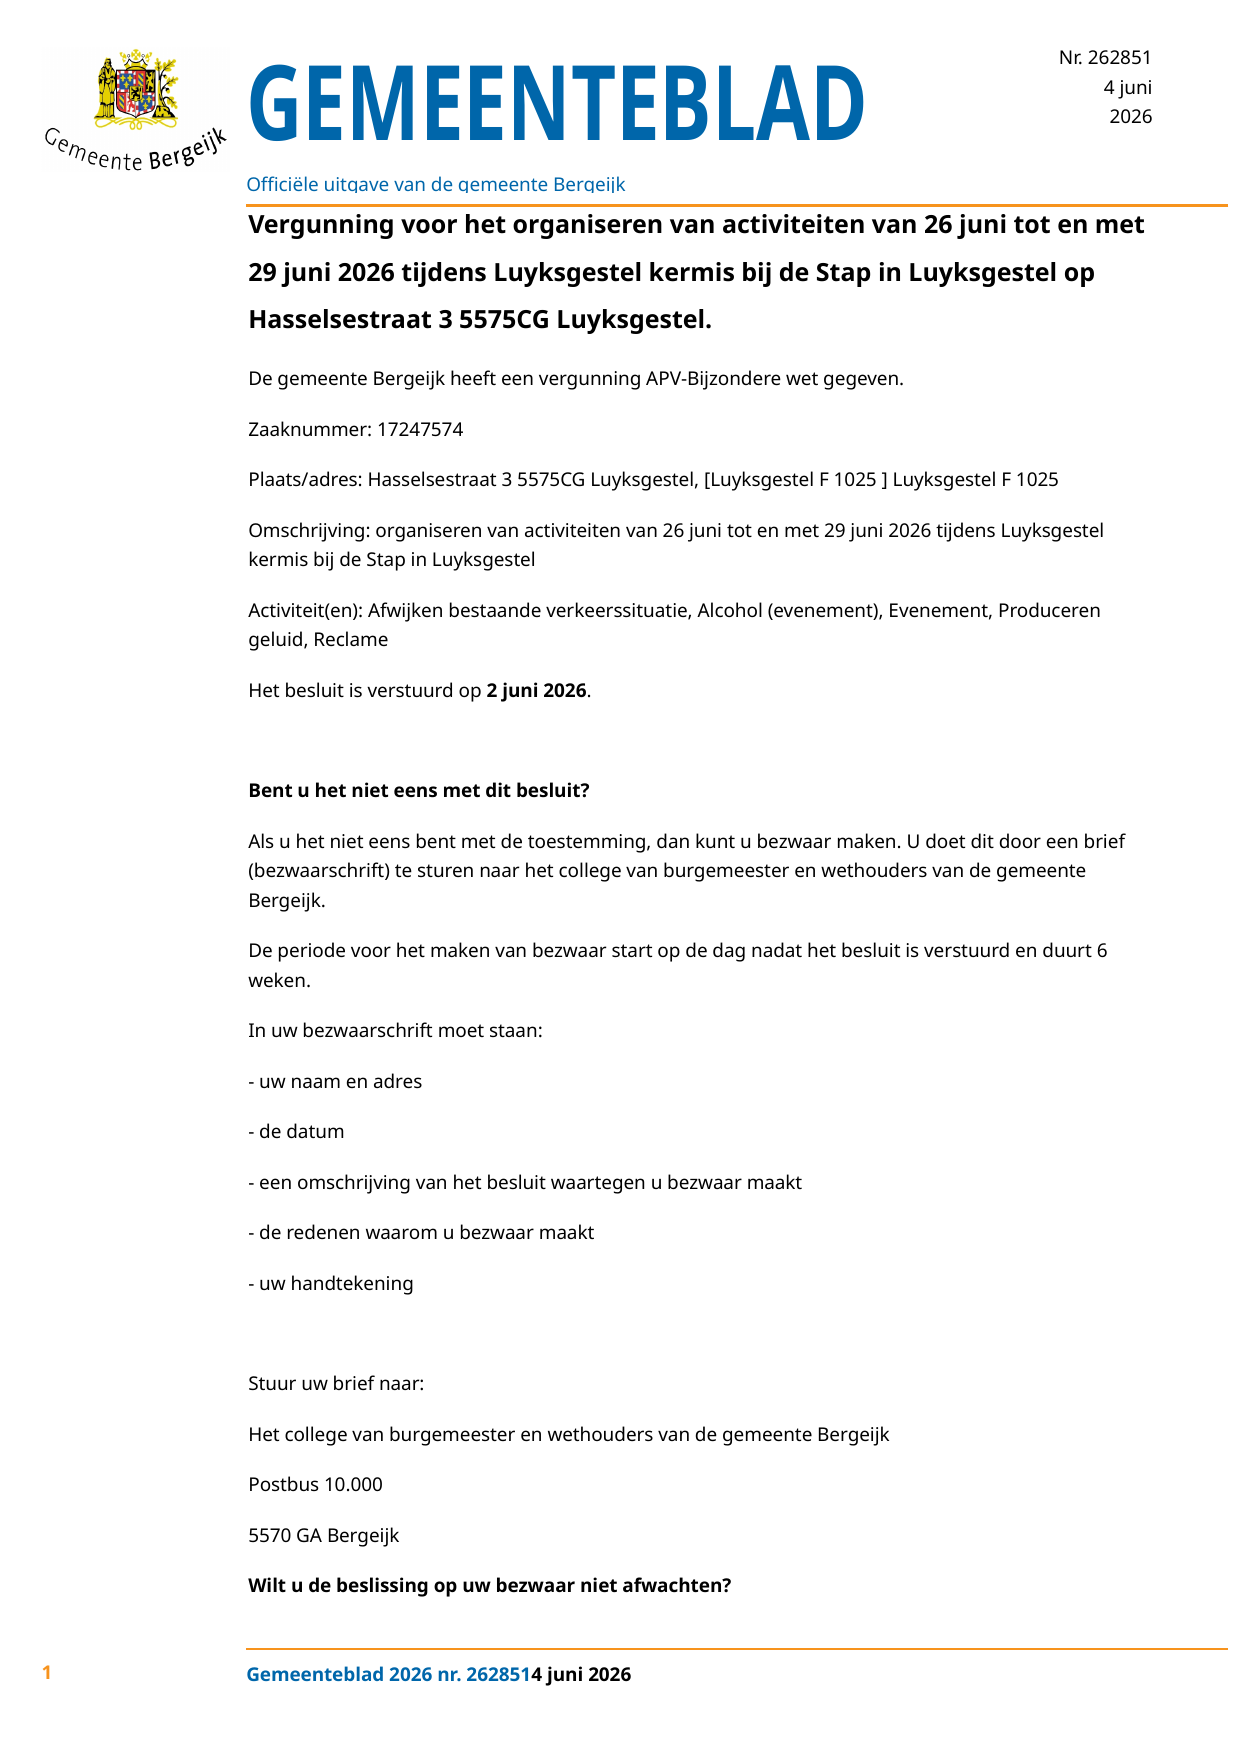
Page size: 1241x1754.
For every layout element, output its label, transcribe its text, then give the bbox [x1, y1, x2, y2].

text De periode voor het maken van bezwaar start op de dag nadat het besluit is verstuurd en duurt 6 weken. [248, 938, 1152, 993]
text Activiteit(en): Afwijken bestaande verkeerssituatie, Alcohol (evenement), Evenement, Produceren geluid, Reclame [248, 597, 1152, 652]
text De gemeente Bergeijk heeft een vergunning APV-Bijzondere wet gegeven. [248, 366, 1152, 391]
text Het college van burgemeester en wethouders van de gemeente Bergeijk [248, 1421, 1152, 1447]
picture [41, 47, 231, 172]
text Vergunning voor het organiseren van activiteiten van 26 juni tot en met 29 juni 2026 tijdens Luyksgestel kermis bij de Stap in Luyksgestel op Hasselsestraat 3 5575CG Luyksgestel. [248, 207, 1152, 336]
text - de redenen waarom u bezwaar maakt [248, 1219, 1152, 1245]
text Stuur uw brief naar: [248, 1371, 1152, 1396]
text In uw bezwaarschrift moet staan: [248, 1018, 1152, 1043]
text Als u het niet eens bent met de toestemming, dan kunt u bezwaar maken. U doet dit door een brief (bezwaarschrift) te sturen naar het college van burgemeester en wethouders van de gemeente Bergeijk. [248, 828, 1152, 913]
text Postbus 10.000 [248, 1471, 1152, 1497]
text Het besluit is verstuurd op 2 juni 2026. [248, 677, 1152, 702]
text Zaaknummer: 17247574 [248, 416, 1152, 442]
text - een omschrijving van het besluit waartegen u bezwaar maakt [248, 1169, 1152, 1194]
text - de datum [248, 1118, 1152, 1144]
text Wilt u de beslissing op uw bezwaar niet afwachten? [248, 1572, 1152, 1598]
text Omschrijving: organiseren van activiteiten van 26 juni tot en met 29 juni 2026 tijdens Luyksgestel kermis bij de Stap in Luyksgestel [248, 517, 1152, 572]
text 5570 GA Bergeijk [248, 1522, 1152, 1547]
text Plaats/adres: Hasselsestraat 3 5575CG Luyksgestel, [Luyksgestel F 1025 ] Luyksgestel F 1025 [248, 466, 1152, 492]
text Bent u het niet eens met dit besluit? [248, 778, 1152, 803]
text - uw handtekening [248, 1270, 1152, 1295]
text - uw naam en adres [248, 1068, 1152, 1094]
